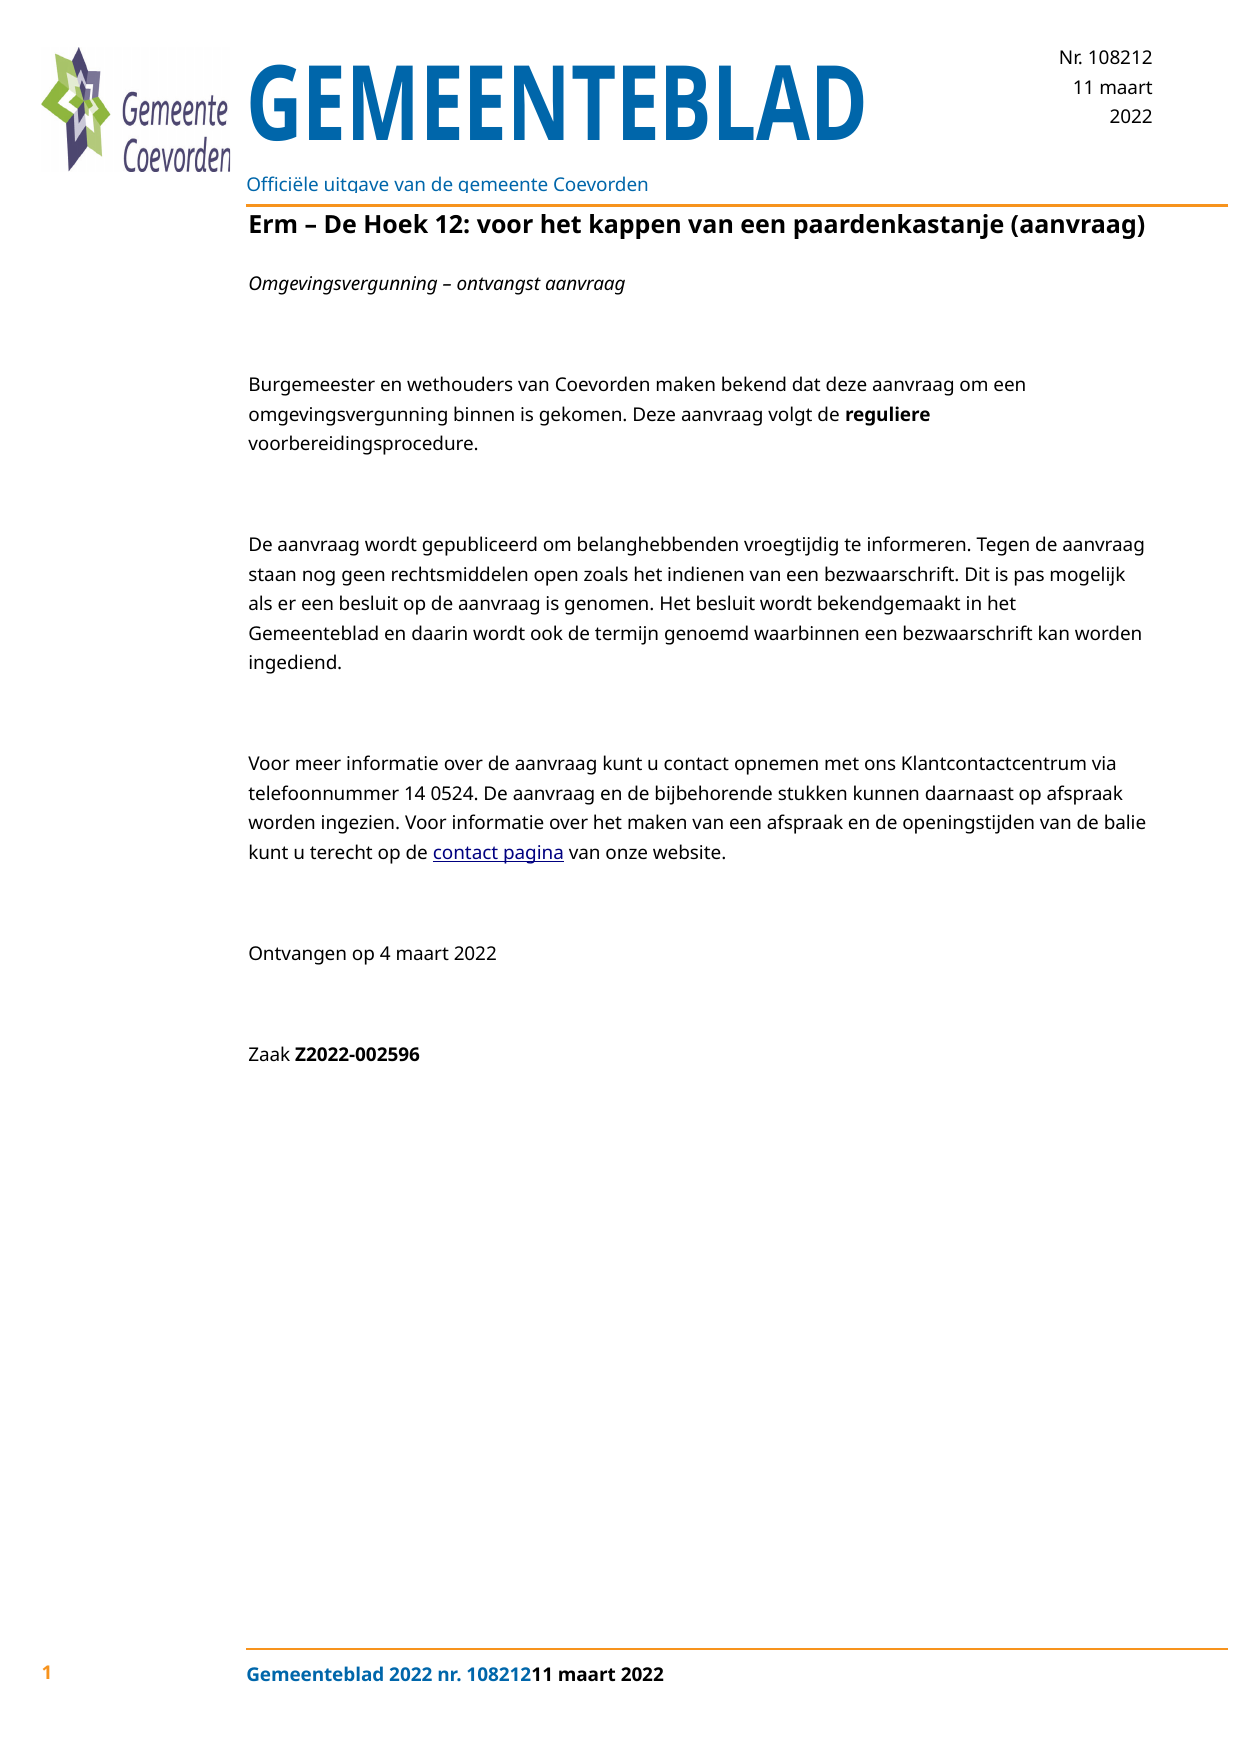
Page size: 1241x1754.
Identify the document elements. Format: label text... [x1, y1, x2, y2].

picture [41, 47, 231, 172]
text Ontvangen op 4 maart 2022 [248, 940, 1152, 966]
text Burgemeester en wethouders van Coevorden maken bekend dat deze aanvraag om een omgevingsvergunning binnen is gekomen. Deze aanvraag volgt de reguliere voorbereidingsprocedure. [248, 371, 1152, 456]
text Omgevingsvergunning – ontvangst aanvraag [248, 270, 1152, 296]
text Erm – De Hoek 12: voor het kappen van een paardenkastanje (aanvraag) [248, 207, 1152, 241]
text Zaak Z2022-002596 [248, 1041, 1152, 1066]
text Voor meer informatie over de aanvraag kunt u contact opnemen met ons Klantcontactcentrum via telefoonnummer 14 0524. De aanvraag en de bijbehorende stukken kunnen daarnaast op afspraak worden ingezien. Voor informatie over het maken van een afspraak en de openingstijden van de balie kunt u terecht op de contact pagina van onze website. [248, 750, 1152, 865]
text De aanvraag wordt gepubliceerd om belanghebbenden vroegtijdig te informeren. Tegen de aanvraag staan nog geen rechtsmiddelen open zoals het indienen van een bezwaarschrift. Dit is pas mogelijk als er een besluit op de aanvraag is genomen. Het besluit wordt bekendgemaakt in het Gemeenteblad en daarin wordt ook de termijn genoemd waarbinnen een bezwaarschrift kan worden ingediend. [248, 531, 1152, 675]
